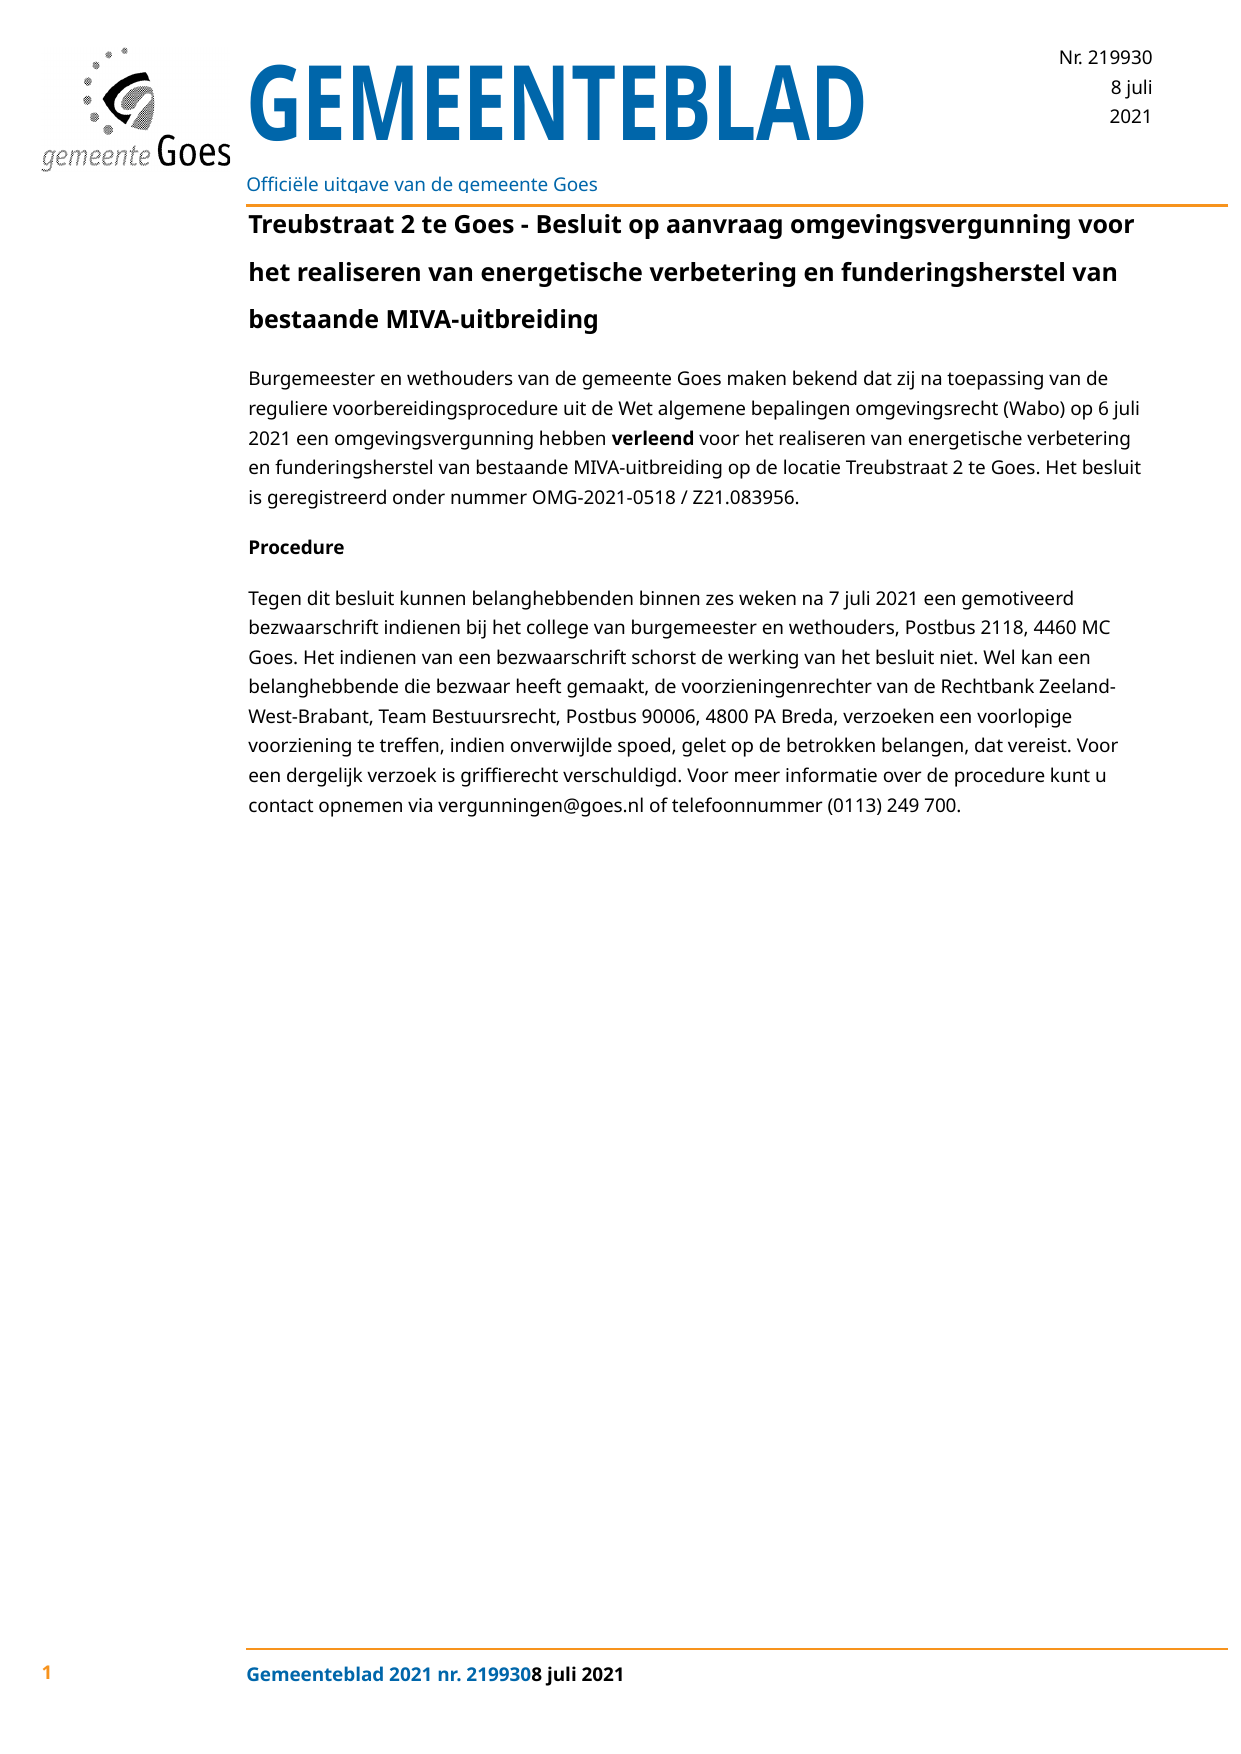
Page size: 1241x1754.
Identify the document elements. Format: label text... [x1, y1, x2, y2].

text Tegen dit besluit kunnen belanghebbenden binnen zes weken na 7 juli 2021 een gemotiveerd bezwaarschrift indienen bij het college van burgemeester en wethouders, Postbus 2118, 4460 MC Goes. Het indienen van een bezwaarschrift schorst de werking van het besluit niet. Wel kan een belanghebbende die bezwaar heeft gemaakt, de voorzieningenrechter van de Rechtbank Zeeland-West-Brabant, Team Bestuursrecht, Postbus 90006, 4800 PA Breda, verzoeken een voorlopige voorziening te treffen, indien onverwijlde spoed, gelet op de betrokken belangen, dat vereist. Voor een dergelijk verzoek is griffierecht verschuldigd. Voor meer informatie over de procedure kunt u contact opnemen via vergunningen@goes.nl of telefoonnummer (0113) 249 700. [248, 585, 1152, 817]
text Procedure [248, 534, 1152, 560]
picture [41, 47, 231, 172]
text Treubstraat 2 te Goes - Besluit op aanvraag omgevingsvergunning voor het realiseren van energetische verbetering en funderingsherstel van bestaande MIVA-uitbreiding [248, 207, 1152, 336]
text Burgemeester en wethouders van de gemeente Goes maken bekend dat zij na toepassing van de reguliere voorbereidingsprocedure uit de Wet algemene bepalingen omgevingsrecht (Wabo) op 6 juli 2021 een omgevingsvergunning hebben verleend voor het realiseren van energetische verbetering en funderingsherstel van bestaande MIVA-uitbreiding op de locatie Treubstraat 2 te Goes. Het besluit is geregistreerd onder nummer OMG-2021-0518 / Z21.083956. [248, 366, 1152, 509]
